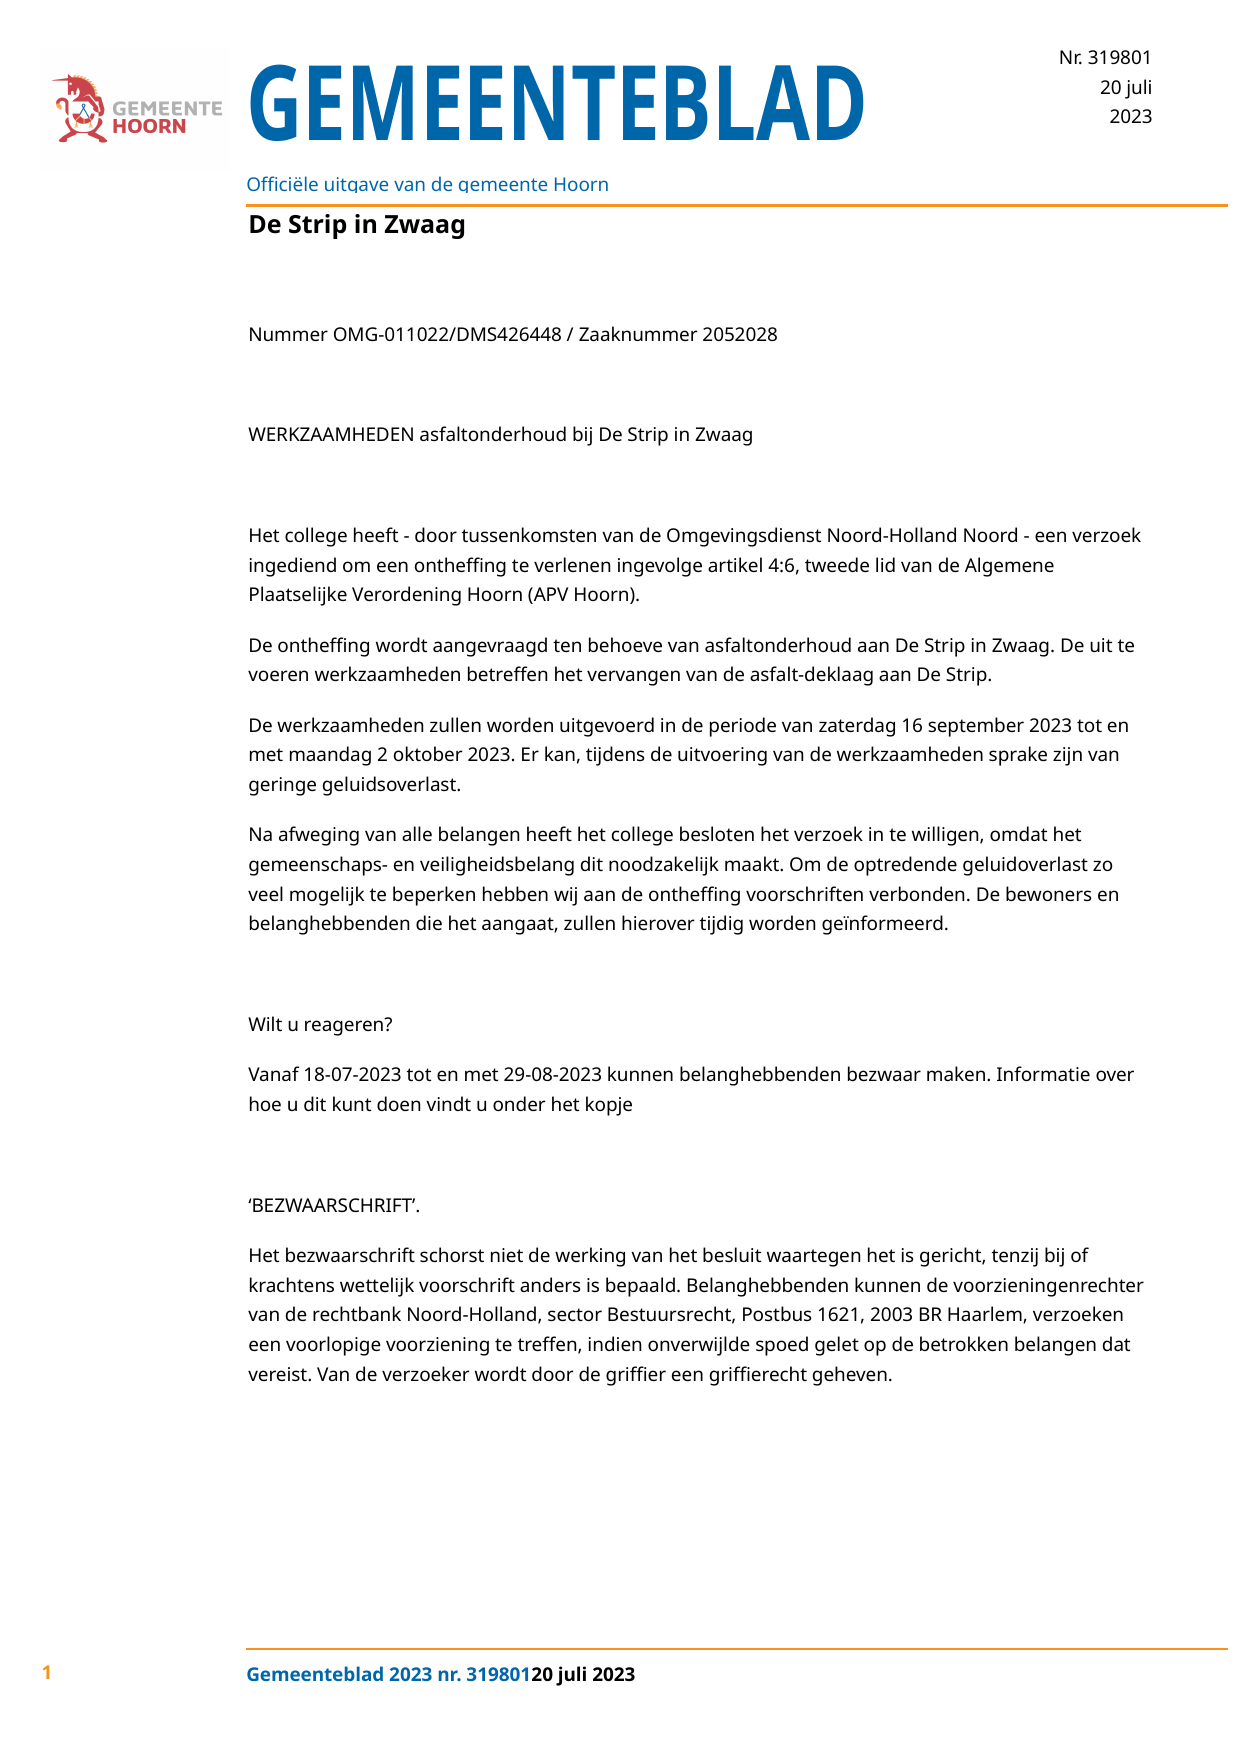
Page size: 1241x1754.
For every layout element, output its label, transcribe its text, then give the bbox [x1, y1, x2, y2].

text Na afweging van alle belangen heeft het college besloten het verzoek in te willigen, omdat het gemeenschaps- en veiligheidsbelang dit noodzakelijk maakt. Om de optredende geluidoverlast zo veel mogelijk te beperken hebben wij aan de ontheffing voorschriften verbonden. De bewoners en belanghebbenden die het aangaat, zullen hierover tijdig worden geïnformeerd. [248, 822, 1152, 936]
text ‘BEZWAARSCHRIFT’. [248, 1192, 1152, 1218]
text Het bezwaarschrift schorst niet de werking van het besluit waartegen het is gericht, tenzij bij of krachtens wettelijk voorschrift anders is bepaald. Belanghebbenden kunnen de voorzieningenrechter van de rechtbank Noord-Holland, sector Bestuursrecht, Postbus 1621, 2003 BR Haarlem, verzoeken een voorlopige voorziening te treffen, indien onverwijlde spoed gelet op de betrokken belangen dat vereist. Van de verzoeker wordt door de griffier een griffierecht geheven. [248, 1242, 1152, 1386]
text Het college heeft - door tussenkomsten van de Omgevingsdienst Noord-Holland Noord - een verzoek ingediend om een ontheffing te verlenen ingevolge artikel 4:6, tweede lid van de Algemene Plaatselijke Verordening Hoorn (APV Hoorn). [248, 522, 1152, 607]
text WERKZAAMHEDEN asfaltonderhoud bij De Strip in Zwaag [248, 422, 1152, 447]
text Nummer OMG-011022/DMS426448 / Zaaknummer 2052028 [248, 321, 1152, 346]
picture [41, 47, 231, 172]
text De ontheffing wordt aangevraagd ten behoeve van asfaltonderhoud aan De Strip in Zwaag. De uit te voeren werkzaamheden betreffen het vervangen van de asfalt-deklaag aan De Strip. [248, 632, 1152, 687]
text De werkzaamheden zullen worden uitgevoerd in de periode van zaterdag 16 september 2023 tot en met maandag 2 oktober 2023. Er kan, tijdens de uitvoering van de werkzaamheden sprake zijn van geringe geluidsoverlast. [248, 712, 1152, 797]
text Wilt u reageren? [248, 1011, 1152, 1037]
text De Strip in Zwaag [248, 207, 1152, 241]
text Vanaf 18-07-2023 tot en met 29-08-2023 kunnen belanghebbenden bezwaar maken. Informatie over hoe u dit kunt doen vindt u onder het kopje [248, 1062, 1152, 1117]
